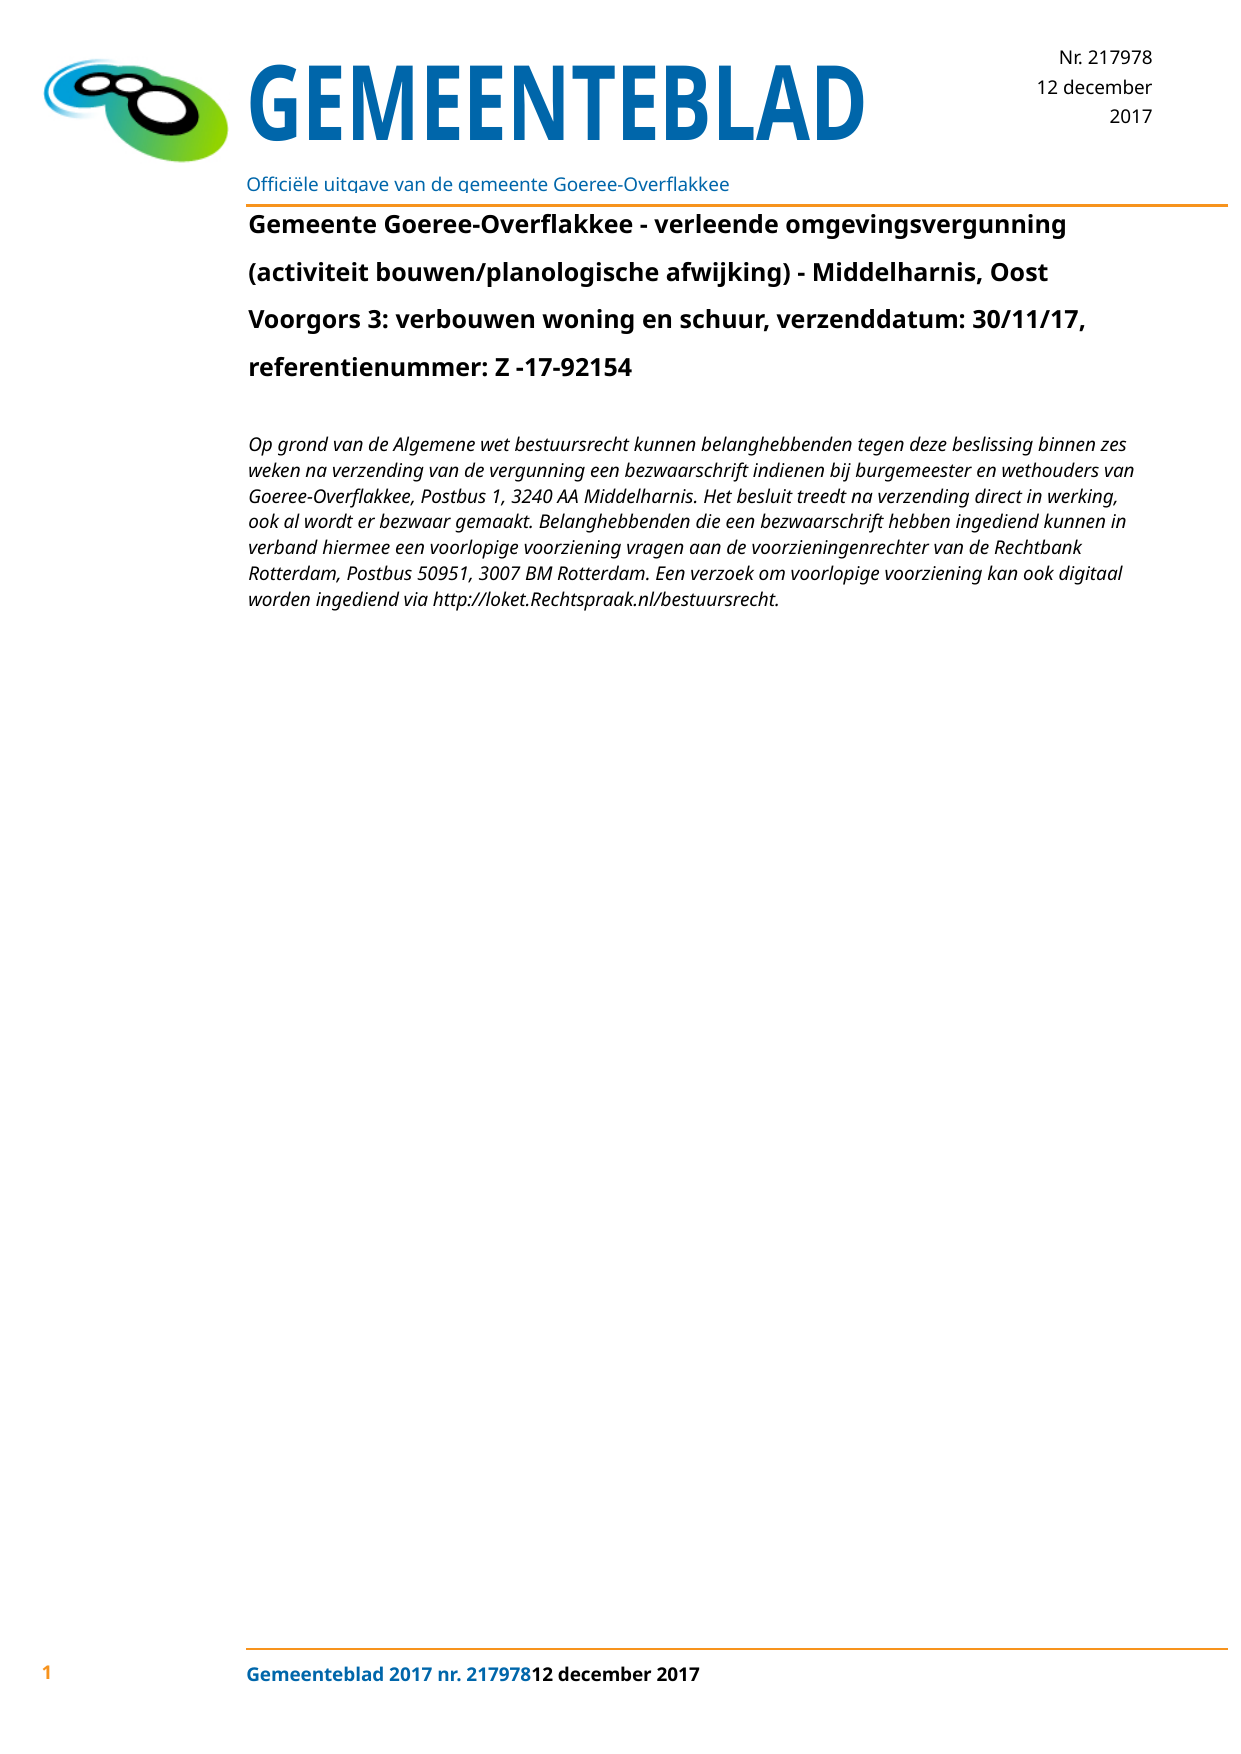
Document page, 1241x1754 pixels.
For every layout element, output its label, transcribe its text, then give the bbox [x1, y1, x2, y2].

picture [41, 47, 231, 172]
text Gemeente Goeree-Overflakkee - verleende omgevingsvergunning (activiteit bouwen/planologische afwijking) - Middelharnis, Oost Voorgors 3: verbouwen woning en schuur, verzenddatum: 30/11/17, referentienummer: Z -17-92154 [248, 207, 1152, 384]
text Op grond van de Algemene wet bestuursrecht kunnen belanghebbenden tegen deze beslissing binnen zes weken na verzending van de vergunning een bezwaarschrift indienen bij burgemeester en wethouders van Goeree-Overflakkee, Postbus 1, 3240 AA Middelharnis. Het besluit treedt na verzending direct in werking, ook al wordt er bezwaar gemaakt. Belanghebbenden die een bezwaarschrift hebben ingediend kunnen in verband hiermee een voorlopige voorziening vragen aan de voorzieningenrechter van de Rechtbank Rotterdam, Postbus 50951, 3007 BM Rotterdam. Een verzoek om voorlopige voorziening kan ook digitaal worden ingediend via http://loket.Rechtspraak.nl/bestuursrecht. [248, 431, 1152, 611]
